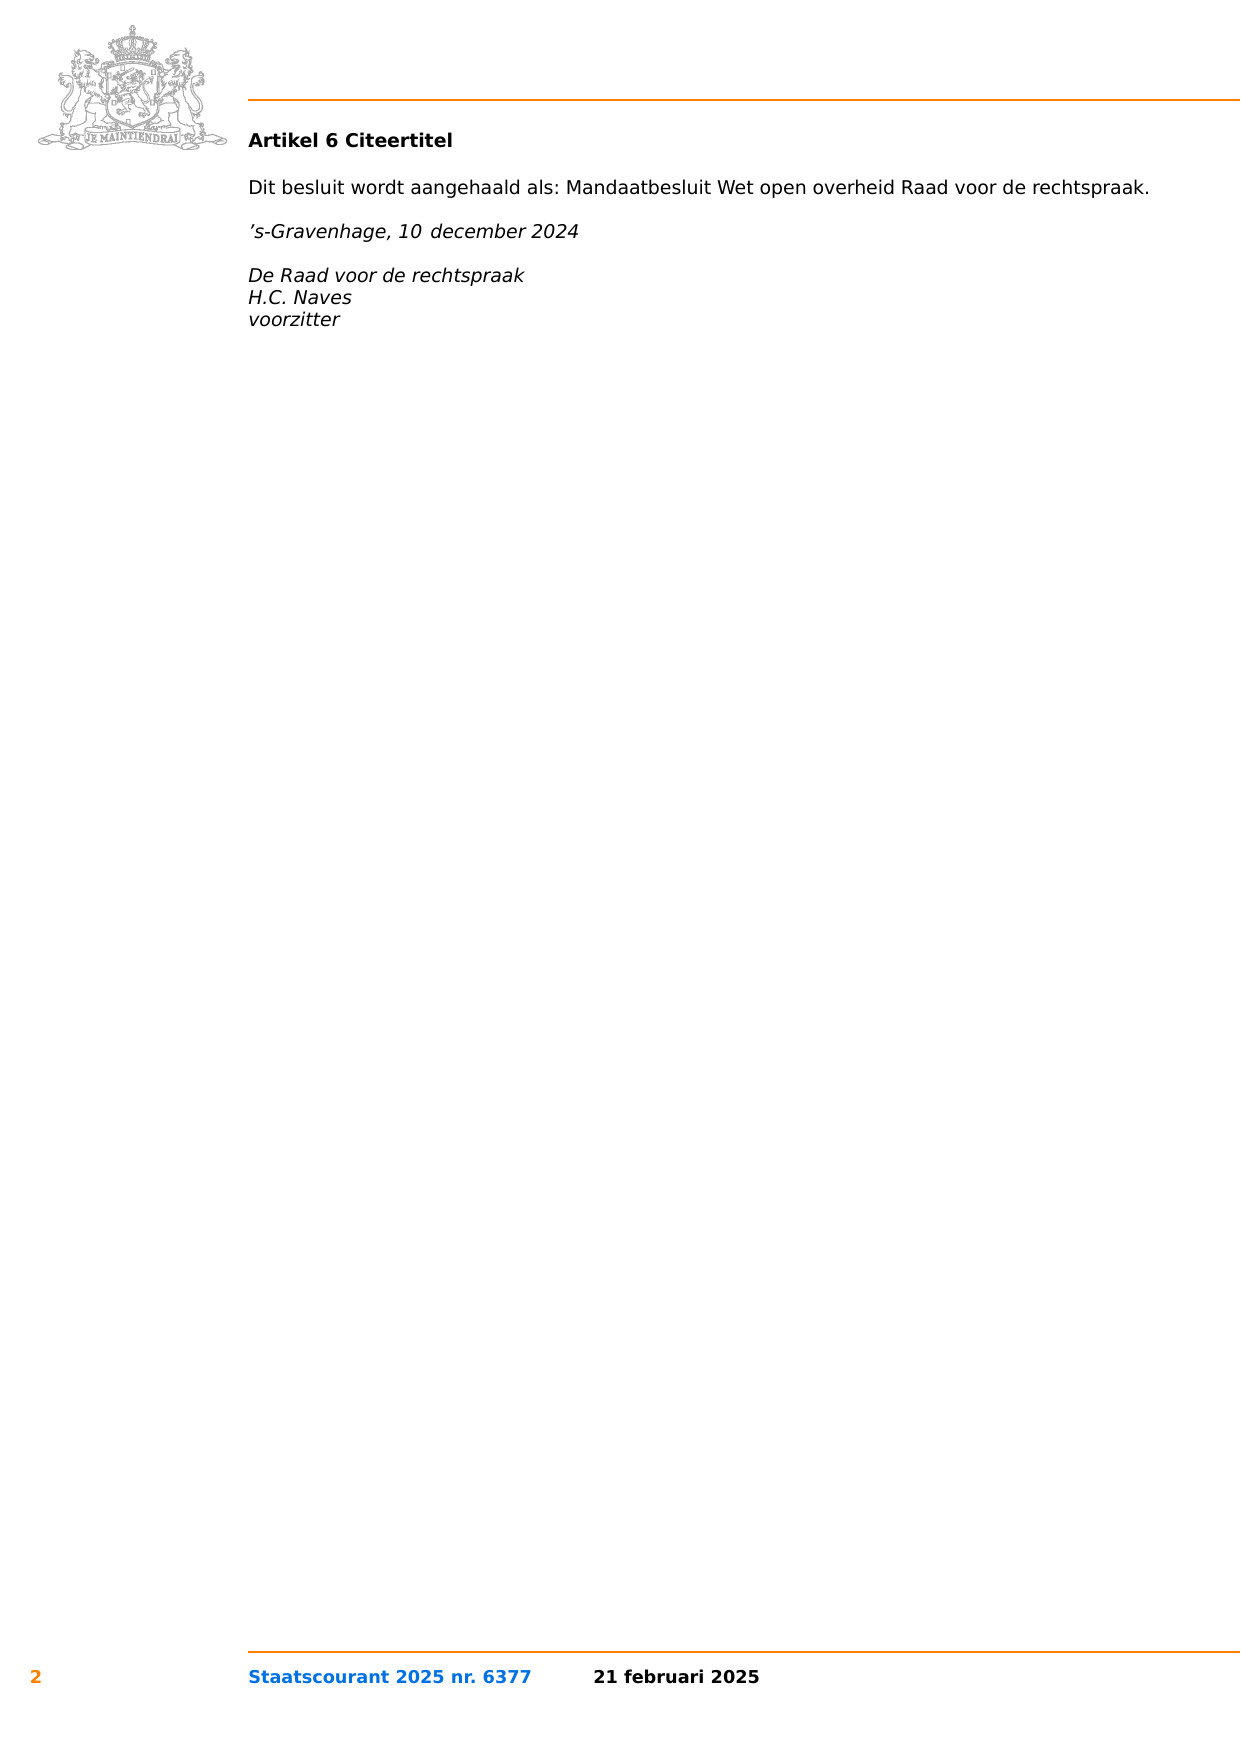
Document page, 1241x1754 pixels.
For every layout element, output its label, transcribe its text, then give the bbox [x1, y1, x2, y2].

text De Raad voor de rechtspraak H.C. Naves voorzitter [248, 264, 1163, 331]
subtitle Artikel 6 Citeertitel [248, 130, 1163, 152]
text ’s-Gravenhage, 10 december 2024 [248, 221, 1163, 243]
text Dit besluit wordt aangehaald als: Mandaatbesluit Wet open overheid Raad voor de rechtspraak. [248, 177, 1163, 199]
picture [38, 25, 227, 150]
